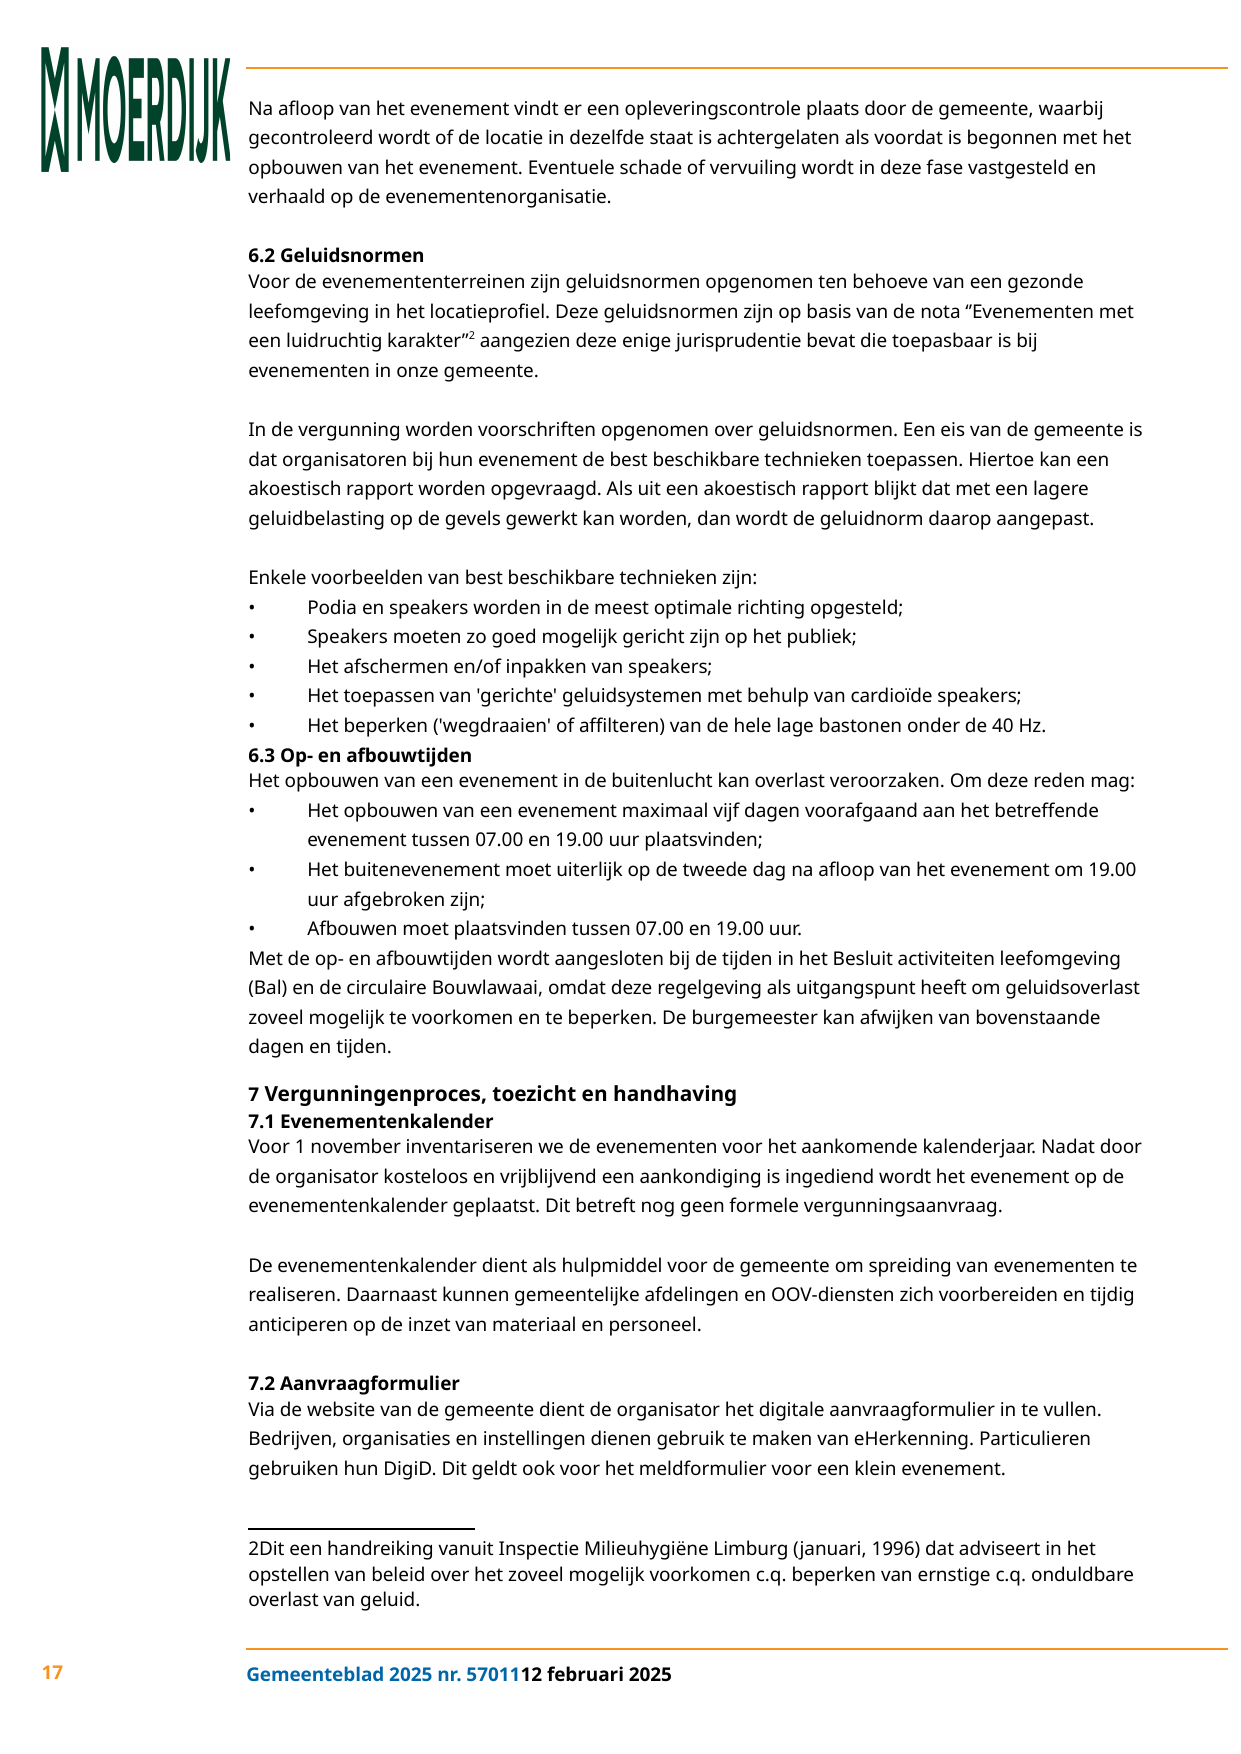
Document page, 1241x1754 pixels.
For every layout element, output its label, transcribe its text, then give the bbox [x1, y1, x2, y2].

text Enkele voorbeelden van best beschikbare technieken zijn: [248, 564, 1152, 590]
text 7.1 Evenementenkalender [248, 1108, 1152, 1133]
text 7 Vergunningenproces, toezicht en handhaving [248, 1079, 1152, 1108]
picture [41, 47, 231, 172]
text 7.2 Aanvraagformulier [248, 1370, 1152, 1396]
list Het opbouwen van een evenement maximaal vijf dagen voorafgaand aan het betreffende evenement tussen 07.00 en 19.00 uur plaatsvinden; [248, 797, 1152, 852]
list Het beperken ('wegdraaien' of affilteren) van de hele lage bastonen onder de 40 Hz. [248, 712, 1152, 738]
text 6.2 Geluidsnormen [248, 243, 1152, 268]
text In de vergunning worden voorschriften opgenomen over geluidsnormen. Een eis van de gemeente is dat organisatoren bij hun evenement de best beschikbare technieken toepassen. Hiertoe kan een akoestisch rapport worden opgevraagd. Als uit een akoestisch rapport blijkt dat met een lagere geluidbelasting op de gevels gewerkt kan worden, dan wordt de geluidnorm daarop aangepast. [248, 416, 1152, 531]
list Afbouwen moet plaatsvinden tussen 07.00 en 19.00 uur. [248, 915, 1152, 941]
text Dit een handreiking vanuit Inspectie Milieuhygiëne Limburg (januari, 1996) dat adviseert in het opstellen van beleid over het zoveel mogelijk voorkomen c.q. beperken van ernstige c.q. onduldbare overlast van geluid. [248, 1535, 1152, 1612]
text 6.3 Op- en afbouwtijden [248, 742, 1152, 767]
text Voor 1 november inventariseren we de evenementen voor het aankomende kalenderjaar. Nadat door de organisator kosteloos en vrijblijvend een aankondiging is ingediend wordt het evenement op de evenementenkalender geplaatst. Dit betreft nog geen formele vergunningsaanvraag. [248, 1133, 1152, 1218]
list Speakers moeten zo goed mogelijk gericht zijn op het publiek; [248, 623, 1152, 649]
text Met de op- en afbouwtijden wordt aangesloten bij de tijden in het Besluit activiteiten leefomgeving (Bal) en de circulaire Bouwlawaai, omdat deze regelgeving als uitgangspunt heeft om geluidsoverlast zoveel mogelijk te voorkomen en te beperken. De burgemeester kan afwijken van bovenstaande dagen en tijden. [248, 945, 1152, 1059]
text De evenementenkalender dient als hulpmiddel voor de gemeente om spreiding van evenementen te realiseren. Daarnaast kunnen gemeentelijke afdelingen en OOV-diensten zich voorbereiden en tijdig anticiperen op de inzet van materiaal en personeel. [248, 1252, 1152, 1337]
list Het toepassen van 'gerichte' geluidsystemen met behulp van cardioïde speakers; [248, 683, 1152, 708]
text Na afloop van het evenement vindt er een opleveringscontrole plaats door de gemeente, waarbij gecontroleerd wordt of de locatie in dezelfde staat is achtergelaten als voordat is begonnen met het opbouwen van het evenement. Eventuele schade of vervuiling wordt in deze fase vastgesteld en verhaald op de evenementenorganisatie. [248, 95, 1152, 209]
list Podia en speakers worden in de meest optimale richting opgesteld; [248, 594, 1152, 619]
text Via de website van de gemeente dient de organisator het digitale aanvraagformulier in te vullen. Bedrijven, organisaties en instellingen dienen gebruik te maken van eHerkenning. Particulieren gebruiken hun DigiD. Dit geldt ook voor het meldformulier voor een klein evenement. [248, 1396, 1152, 1481]
text Voor de evenemententerreinen zijn geluidsnormen opgenomen ten behoeve van een gezonde leefomgeving in het locatieprofiel. Deze geluidsnormen zijn op basis van de nota ‘’Evenementen met een luidruchtig karakter’’ aangezien deze enige jurisprudentie bevat die toepasbaar is bij evenementen in onze gemeente. [248, 268, 1152, 383]
list Het afschermen en/of inpakken van speakers; [248, 653, 1152, 679]
list Het buitenevenement moet uiterlijk op de tweede dag na afloop van het evenement om 19.00 uur afgebroken zijn; [248, 856, 1152, 912]
text Het opbouwen van een evenement in de buitenlucht kan overlast veroorzaken. Om deze reden mag: [248, 767, 1152, 793]
